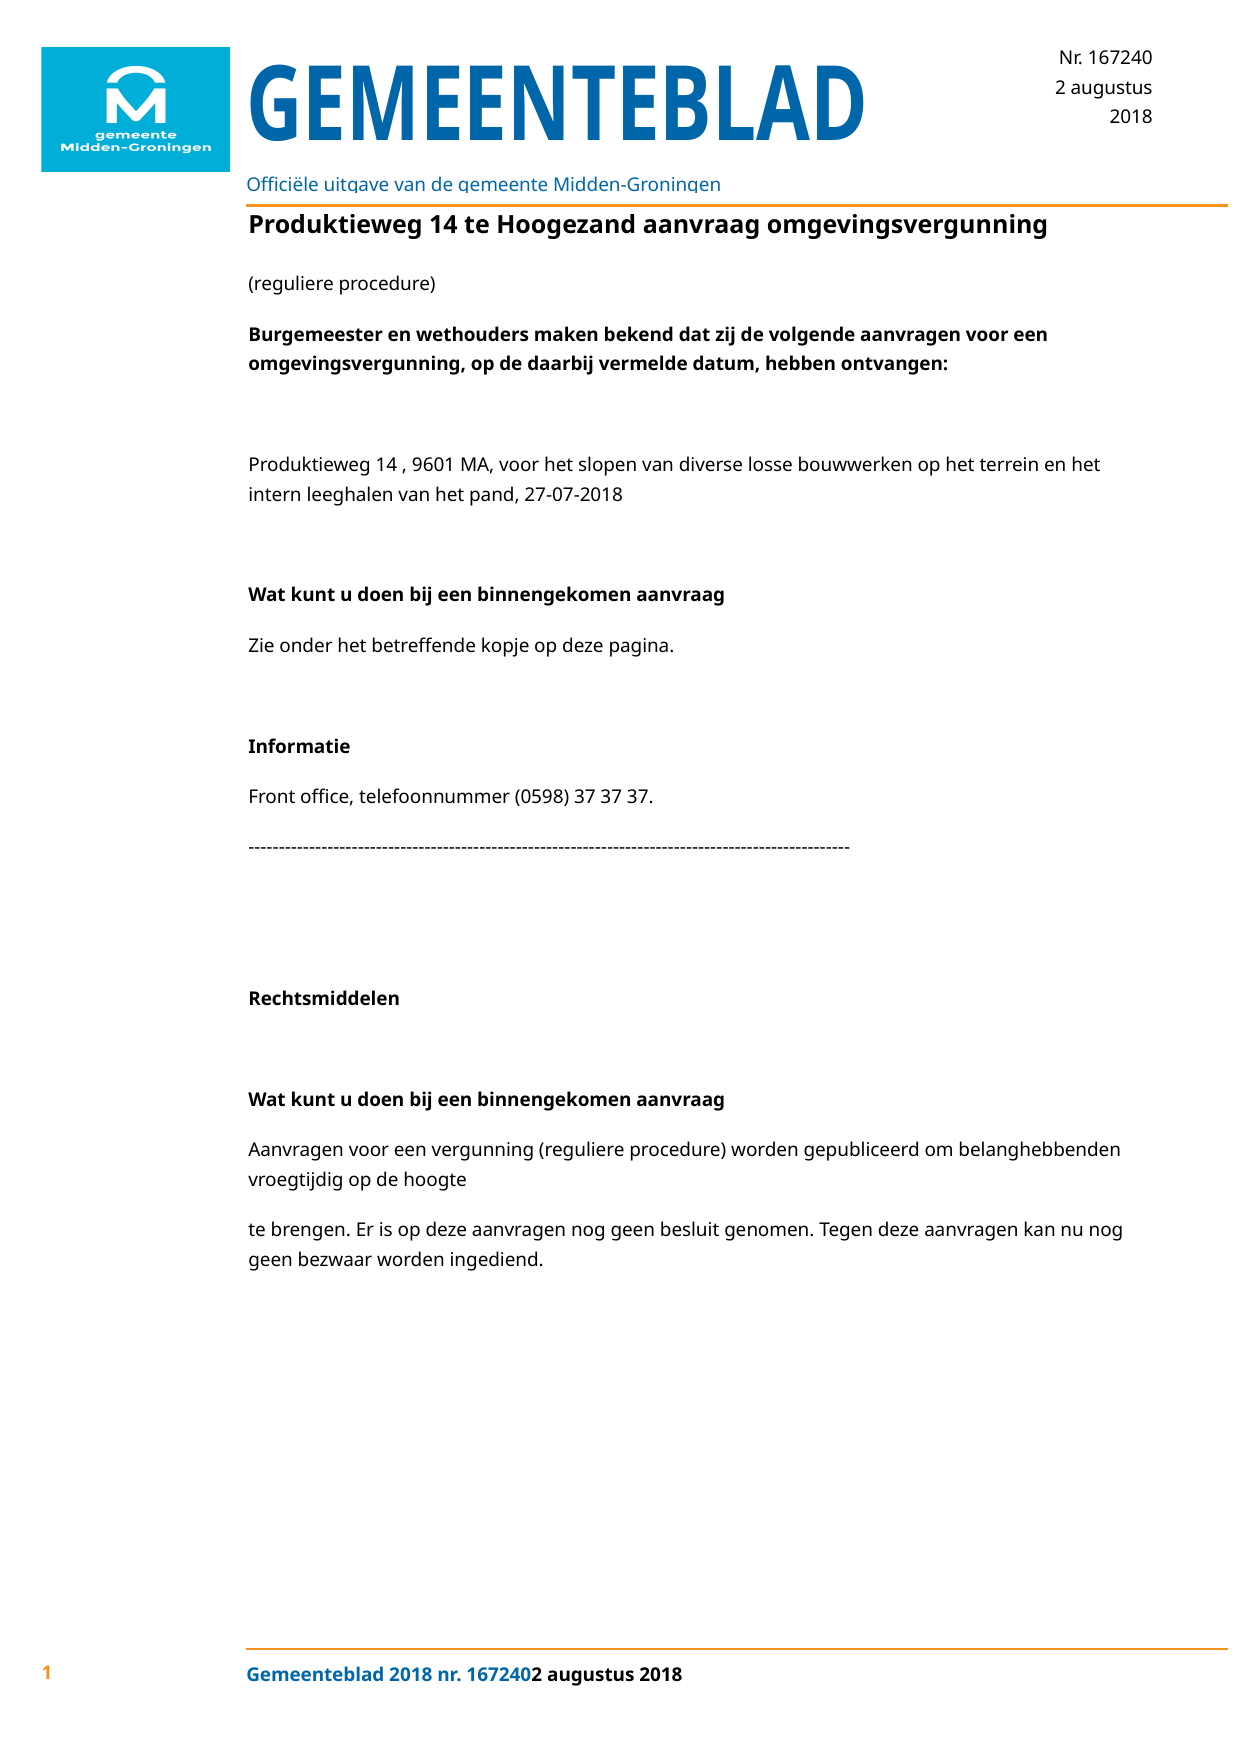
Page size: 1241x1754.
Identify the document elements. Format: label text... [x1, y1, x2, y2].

text Front office, telefoonnummer (0598) 37 37 37. [248, 783, 1152, 809]
text Wat kunt u doen bij een binnengekomen aanvraag [248, 1086, 1152, 1111]
text te brengen. Er is op deze aanvragen nog geen besluit genomen. Tegen deze aanvragen kan nu nog geen bezwaar worden ingediend. [248, 1216, 1152, 1271]
text Wat kunt u doen bij een binnengekomen aanvraag [248, 582, 1152, 607]
text (reguliere procedure) [248, 270, 1152, 296]
text Rechtsmiddelen [248, 985, 1152, 1011]
text Zie onder het betreffende kopje op deze pagina. [248, 632, 1152, 658]
picture [108, 66, 164, 82]
text Burgemeester en wethouders maken bekend dat zij de volgende aanvragen voor een omgevingsvergunning, op de daarbij vermelde datum, hebben ontvangen: [248, 321, 1152, 376]
picture [107, 89, 165, 122]
text --------------------------------------------------------------------------------------------------- [248, 834, 1152, 859]
text Informatie [248, 733, 1152, 758]
text Produktieweg 14 , 9601 MA, voor het slopen van diverse losse bouwwerken op het terrein en het intern leeghalen van het pand, 27-07-2018 [248, 451, 1152, 506]
text Produktieweg 14 te Hoogezand aanvraag omgevingsvergunning [248, 207, 1152, 241]
picture [184, 146, 190, 153]
text Aanvragen voor een vergunning (reguliere procedure) worden gepubliceerd om belanghebbenden vroegtijdig op de hoogte [248, 1136, 1152, 1191]
